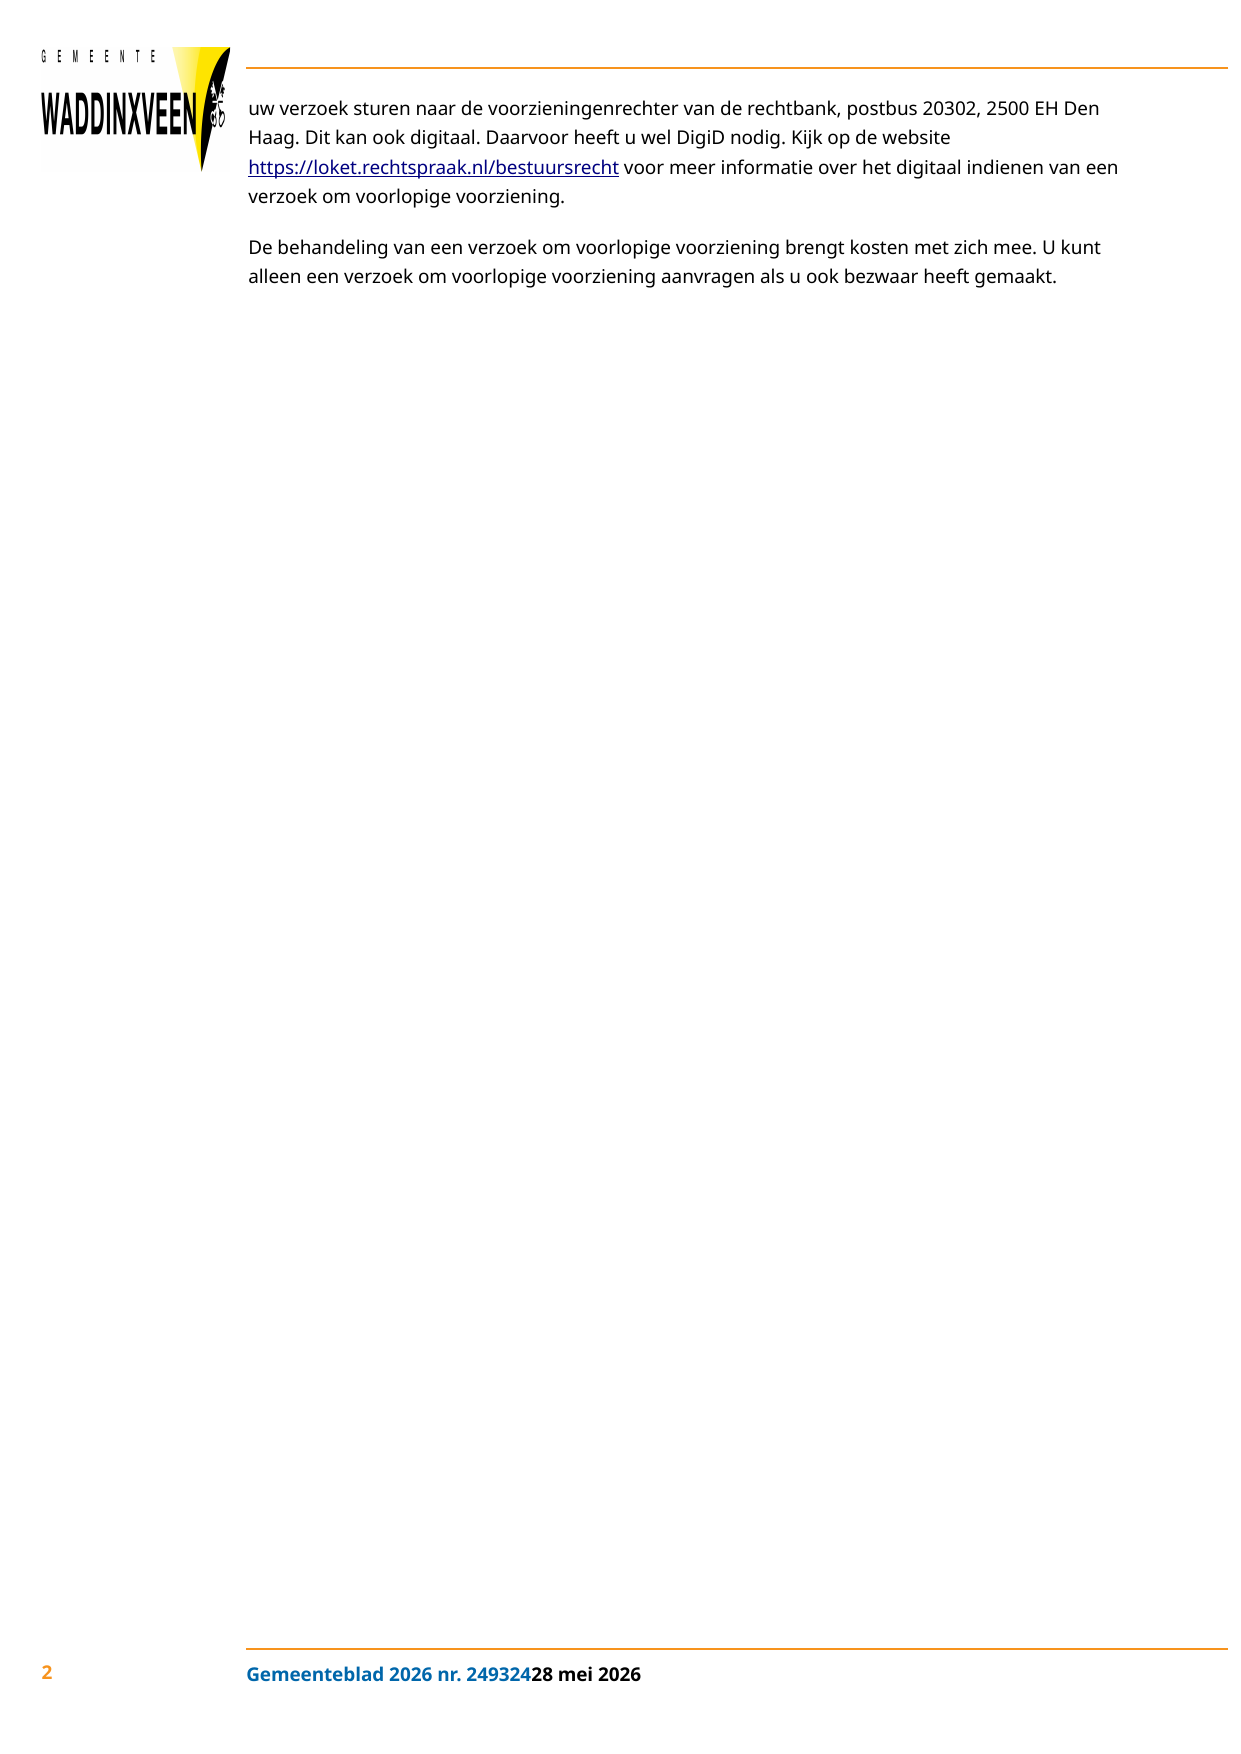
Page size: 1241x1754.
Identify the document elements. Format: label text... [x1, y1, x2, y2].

picture [41, 47, 231, 172]
text De behandeling van een verzoek om voorlopige voorziening brengt kosten met zich mee. U kunt alleen een verzoek om voorlopige voorziening aanvragen als u ook bezwaar heeft gemaakt. [248, 234, 1152, 289]
text uw verzoek sturen naar de voorzieningenrechter van de rechtbank, postbus 20302, 2500 EH Den Haag. Dit kan ook digitaal. Daarvoor heeft u wel DigiD nodig. Kijk op de website https://loket.rechtspraak.nl/bestuursrecht voor meer informatie over het digitaal indienen van een verzoek om voorlopige voorziening. [248, 95, 1152, 209]
